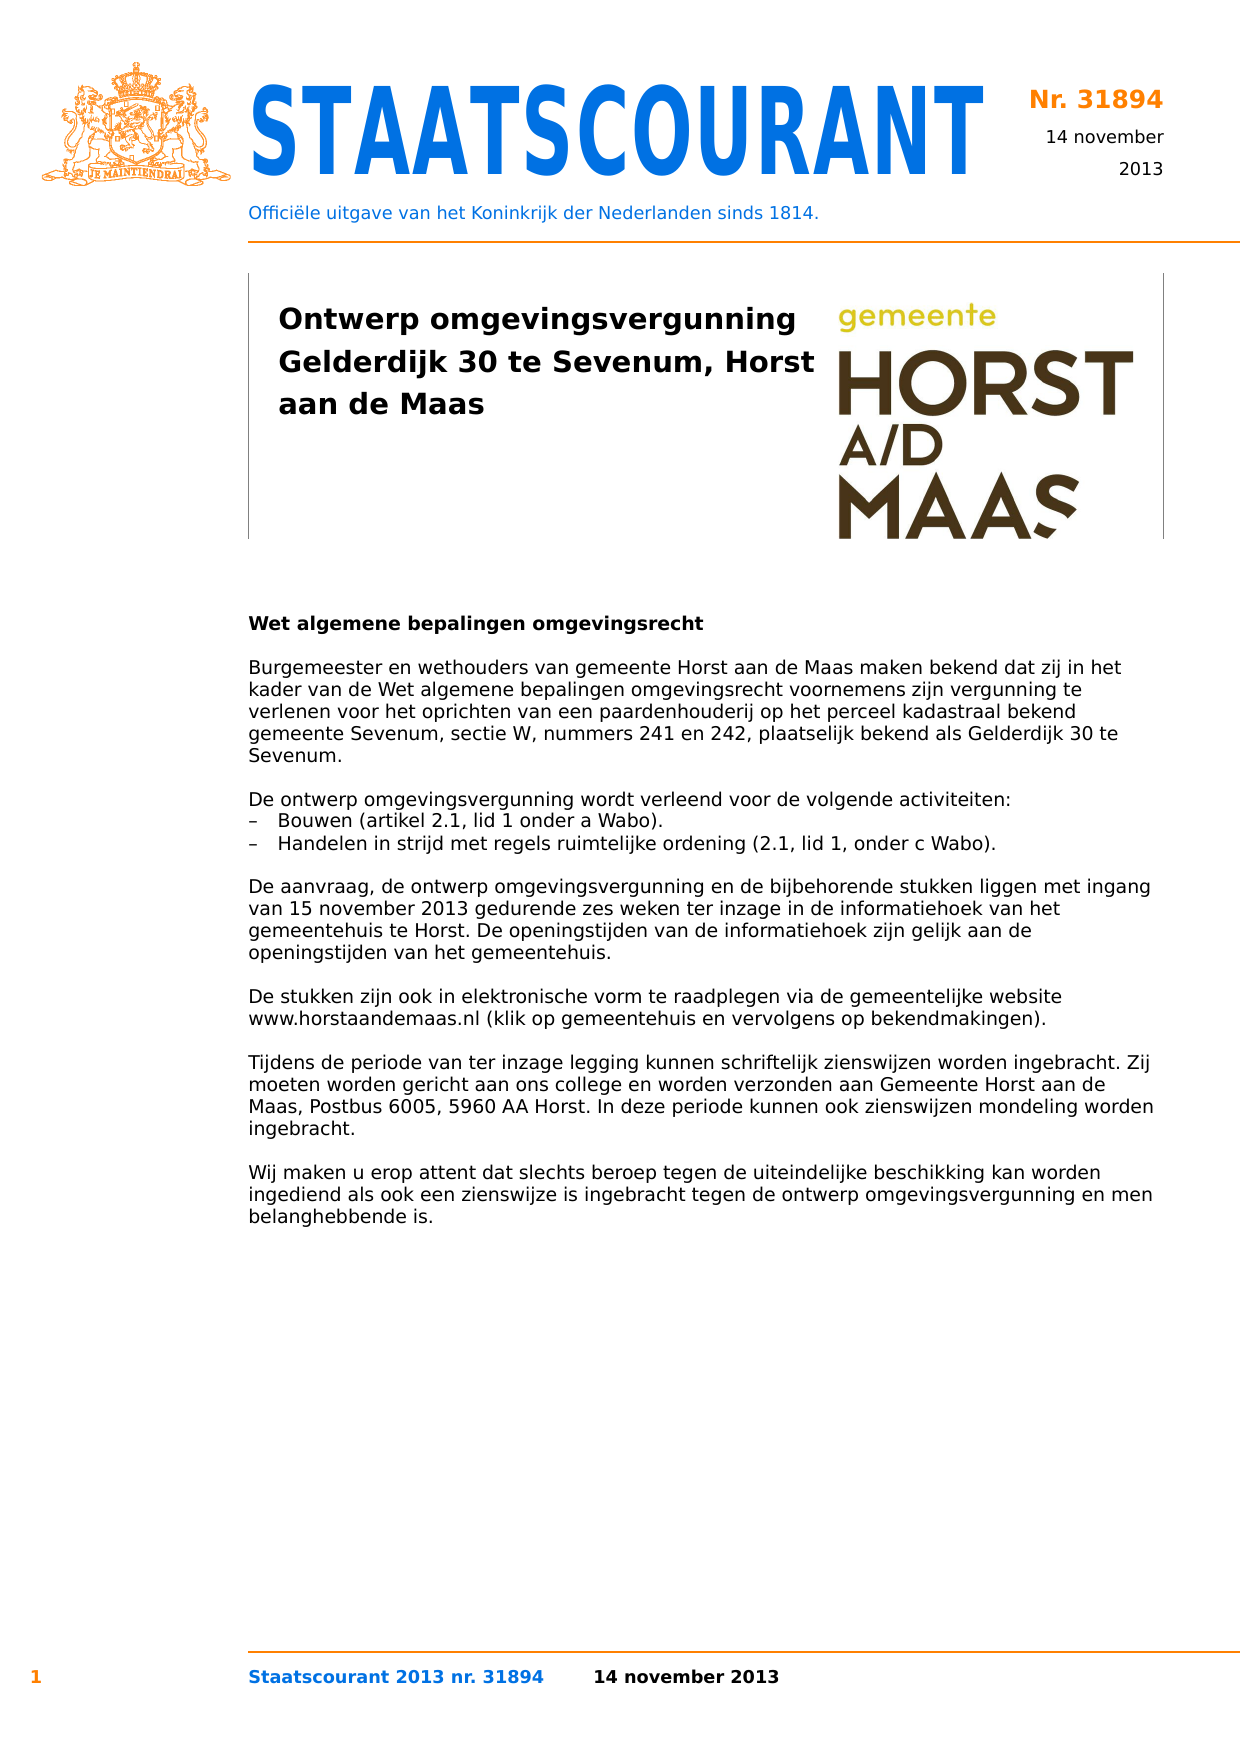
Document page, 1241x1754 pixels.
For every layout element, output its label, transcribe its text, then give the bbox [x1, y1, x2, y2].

text – Handelen in strijd met regels ruimtelijke ordening (2.1, lid 1, onder c Wabo). [248, 832, 1163, 854]
text De aanvraag, de ontwerp omgevingsvergunning en de bijbehorende stukken liggen met ingang van 15 november 2013 gedurende zes weken ter inzage in de informatiehoek van het gemeentehuis te Horst. De openingstijden van de informatiehoek zijn gelijk aan de openingstijden van het gemeentehuis. [248, 876, 1163, 964]
table_cell 14 november [998, 121, 1240, 153]
table_header Nr. 31894 [998, 62, 1240, 121]
table_header [25, 62, 248, 241]
table_header STAATSCOURANT [248, 62, 998, 203]
text De ontwerp omgevingsvergunning wordt verleend voor de volgende activiteiten: [248, 788, 1163, 810]
subtitle Ontwerp omgevingsvergunning Gelderdijk 30 te Sevenum, Horst aan de Maas [249, 273, 1163, 539]
text Tijdens de periode van ter inzage legging kunnen schriftelijk zienswijzen worden ingebracht. Zij moeten worden gericht aan ons college en worden verzonden aan Gemeente Horst aan de Maas, Postbus 6005, 5960 AA Horst. In deze periode kunnen ook zienswijzen mondeling worden ingebracht. [248, 1052, 1163, 1140]
picture [838, 302, 1134, 539]
text – Bouwen (artikel 2.1, lid 1 onder a Wabo). [248, 810, 1163, 832]
text Wet algemene bepalingen omgevingsrecht [248, 613, 1163, 635]
table_cell Officiële uitgave van het Koninkrijk der Nederlanden sinds 1814. [248, 203, 1240, 241]
text Wij maken u erop attent dat slechts beroep tegen de uiteindelijke beschikking kan worden ingediend als ook een zienswijze is ingebracht tegen de ontwerp omgevingsvergunning en men belanghebbende is. [248, 1162, 1163, 1228]
text Burgemeester en wethouders van gemeente Horst aan de Maas maken bekend dat zij in het kader van de Wet algemene bepalingen omgevingsrecht voornemens zijn vergunning te verlenen voor het oprichten van een paardenhouderij op het perceel kadastraal bekend gemeente Sevenum, sectie W, nummers 241 en 242, plaatselijk bekend als Gelderdijk 30 te Sevenum. [248, 657, 1163, 767]
picture [41, 62, 231, 186]
text De stukken zijn ook in elektronische vorm te raadplegen via de gemeentelijke website www.horstaandemaas.nl (klik op gemeentehuis en vervolgens op bekendmakingen). [248, 986, 1163, 1030]
table_cell 2013 [998, 153, 1240, 203]
